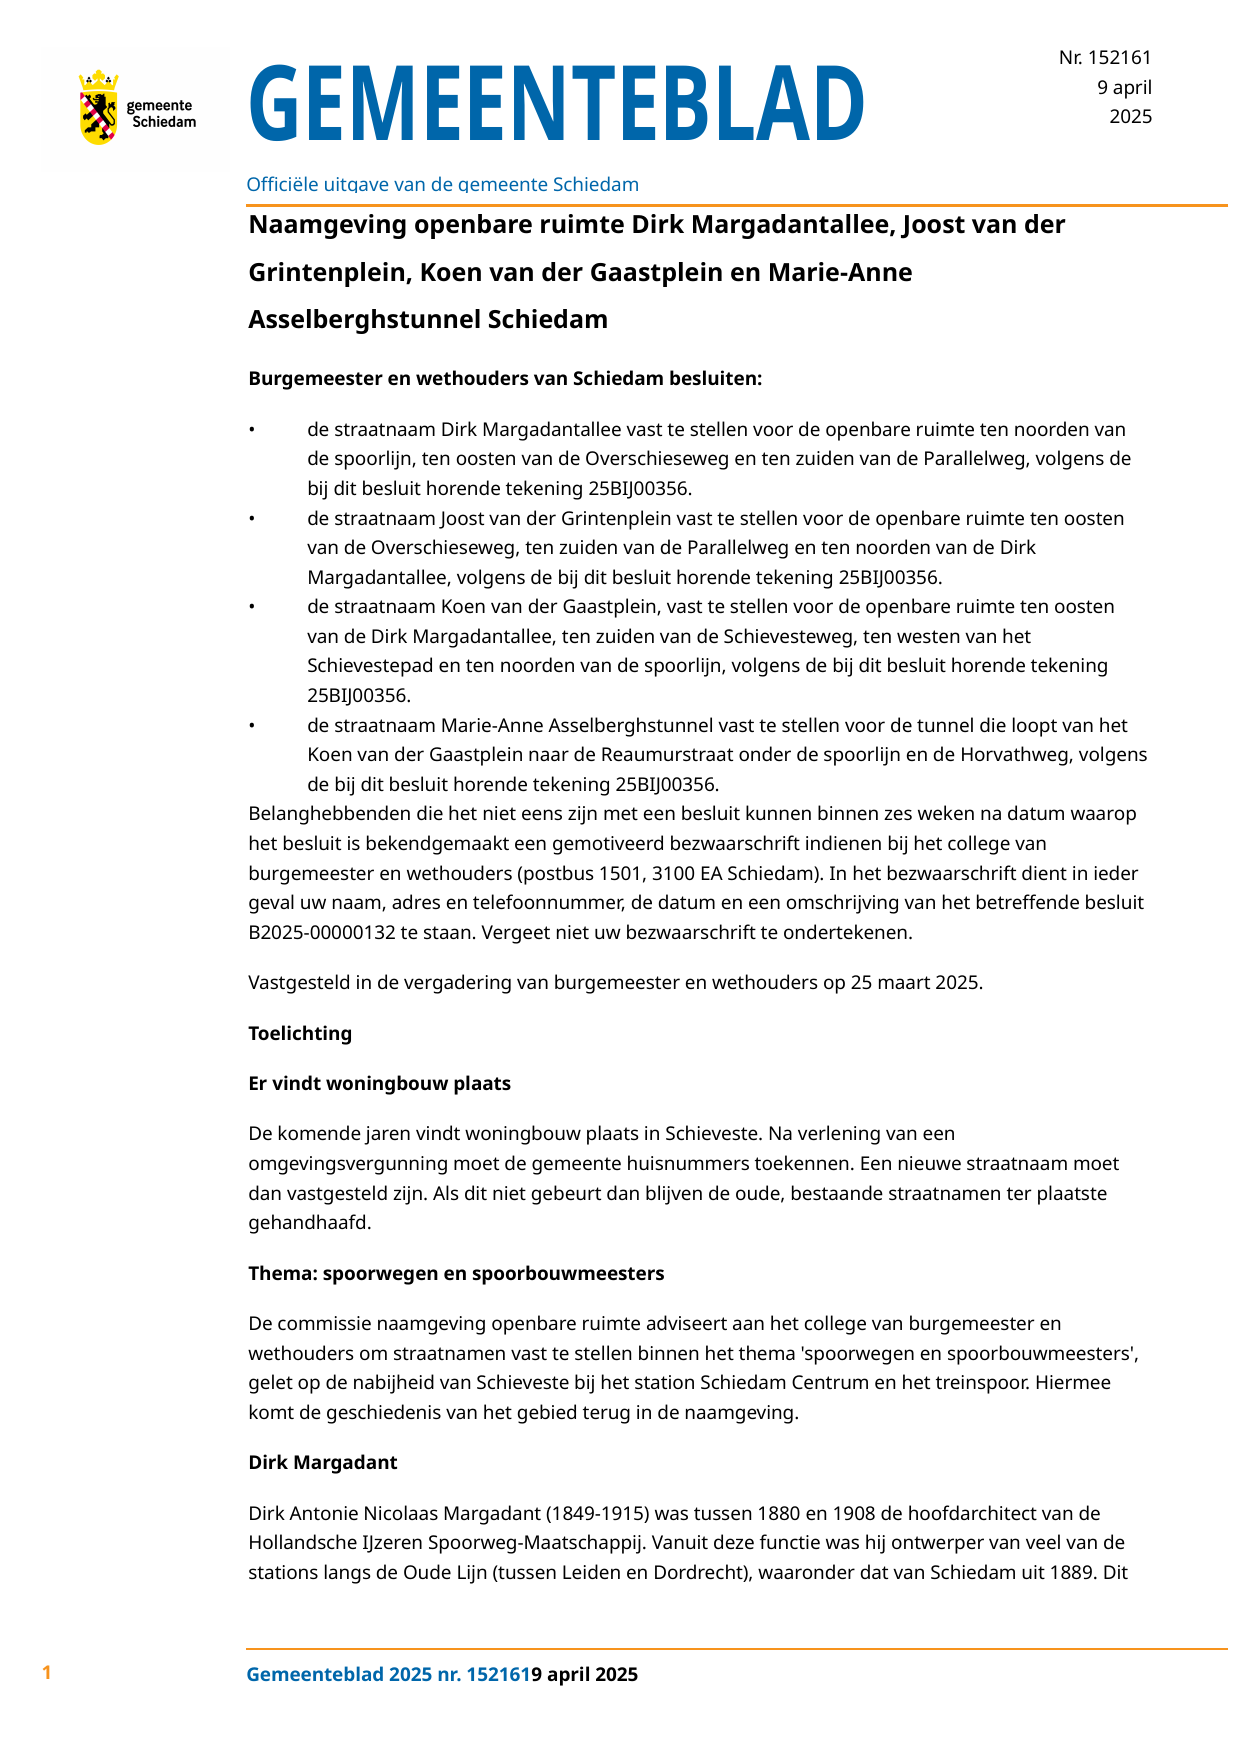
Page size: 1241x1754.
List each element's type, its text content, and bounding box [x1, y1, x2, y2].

list de straatnaam Koen van der Gaastplein, vast te stellen voor de openbare ruimte ten oosten van de Dirk Margadantallee, ten zuiden van de Schievesteweg, ten westen van het Schievestepad en ten noorden van de spoorlijn, volgens de bij dit besluit horende tekening 25BIJ00356. [248, 593, 1152, 708]
text Naamgeving openbare ruimte Dirk Margadantallee, Joost van der Grintenplein, Koen van der Gaastplein en Marie-Anne Asselberghstunnel Schiedam [248, 207, 1152, 336]
list de straatnaam Dirk Margadantallee vast te stellen voor de openbare ruimte ten noorden van de spoorlijn, ten oosten van de Overschieseweg en ten zuiden van de Parallelweg, volgens de bij dit besluit horende tekening 25BIJ00356. [248, 416, 1152, 501]
text Er vindt woningbouw plaats [248, 1070, 1152, 1096]
list de straatnaam Joost van der Grintenplein vast te stellen voor de openbare ruimte ten oosten van de Overschieseweg, ten zuiden van de Parallelweg en ten noorden van de Dirk Margadantallee, volgens de bij dit besluit horende tekening 25BIJ00356. [248, 505, 1152, 589]
text Belanghebbenden die het niet eens zijn met een besluit kunnen binnen zes weken na datum waarop het besluit is bekendgemaakt een gemotiveerd bezwaarschrift indienen bij het college van burgemeester en wethouders (postbus 1501, 3100 EA Schiedam). In het bezwaarschrift dient in ieder geval uw naam, adres en telefoonnummer, de datum en een omschrijving van het betreffende besluit B2025-00000132 te staan. Vergeet niet uw bezwaarschrift te ondertekenen. [248, 801, 1152, 944]
text Burgemeester en wethouders van Schiedam besluiten: [248, 366, 1152, 391]
text De komende jaren vindt woningbouw plaats in Schieveste. Na verlening van een omgevingsvergunning moet de gemeente huisnummers toekennen. Een nieuwe straatnaam moet dan vastgesteld zijn. Als dit niet gebeurt dan blijven de oude, bestaande straatnamen ter plaatste gehandhaafd. [248, 1121, 1152, 1235]
text Vastgesteld in de vergadering van burgemeester en wethouders op 25 maart 2025. [248, 969, 1152, 995]
picture [41, 47, 231, 172]
text Toelichting [248, 1020, 1152, 1045]
text De commissie naamgeving openbare ruimte adviseert aan het college van burgemeester en wethouders om straatnamen vast te stellen binnen het thema 'spoorwegen en spoorbouwmeesters', gelet op de nabijheid van Schieveste bij het station Schiedam Centrum en het treinspoor. Hiermee komt de geschiedenis van het gebied terug in de naamgeving. [248, 1310, 1152, 1424]
text Dirk Antonie Nicolaas Margadant (1849-1915) was tussen 1880 en 1908 de hoofdarchitect van de Hollandsche IJzeren Spoorweg-Maatschappij. Vanuit deze functie was hij ontwerper van veel van de stations langs de Oude Lijn (tussen Leiden en Dordrecht), waaronder dat van Schiedam uit 1889. Dit [248, 1500, 1152, 1584]
list de straatnaam Marie-Anne Asselberghstunnel vast te stellen voor de tunnel die loopt van het Koen van der Gaastplein naar de Reaumurstraat onder de spoorlijn en de Horvathweg, volgens de bij dit besluit horende tekening 25BIJ00356. [248, 712, 1152, 797]
text Thema: spoorwegen en spoorbouwmeesters [248, 1260, 1152, 1285]
text Dirk Margadant [248, 1449, 1152, 1475]
